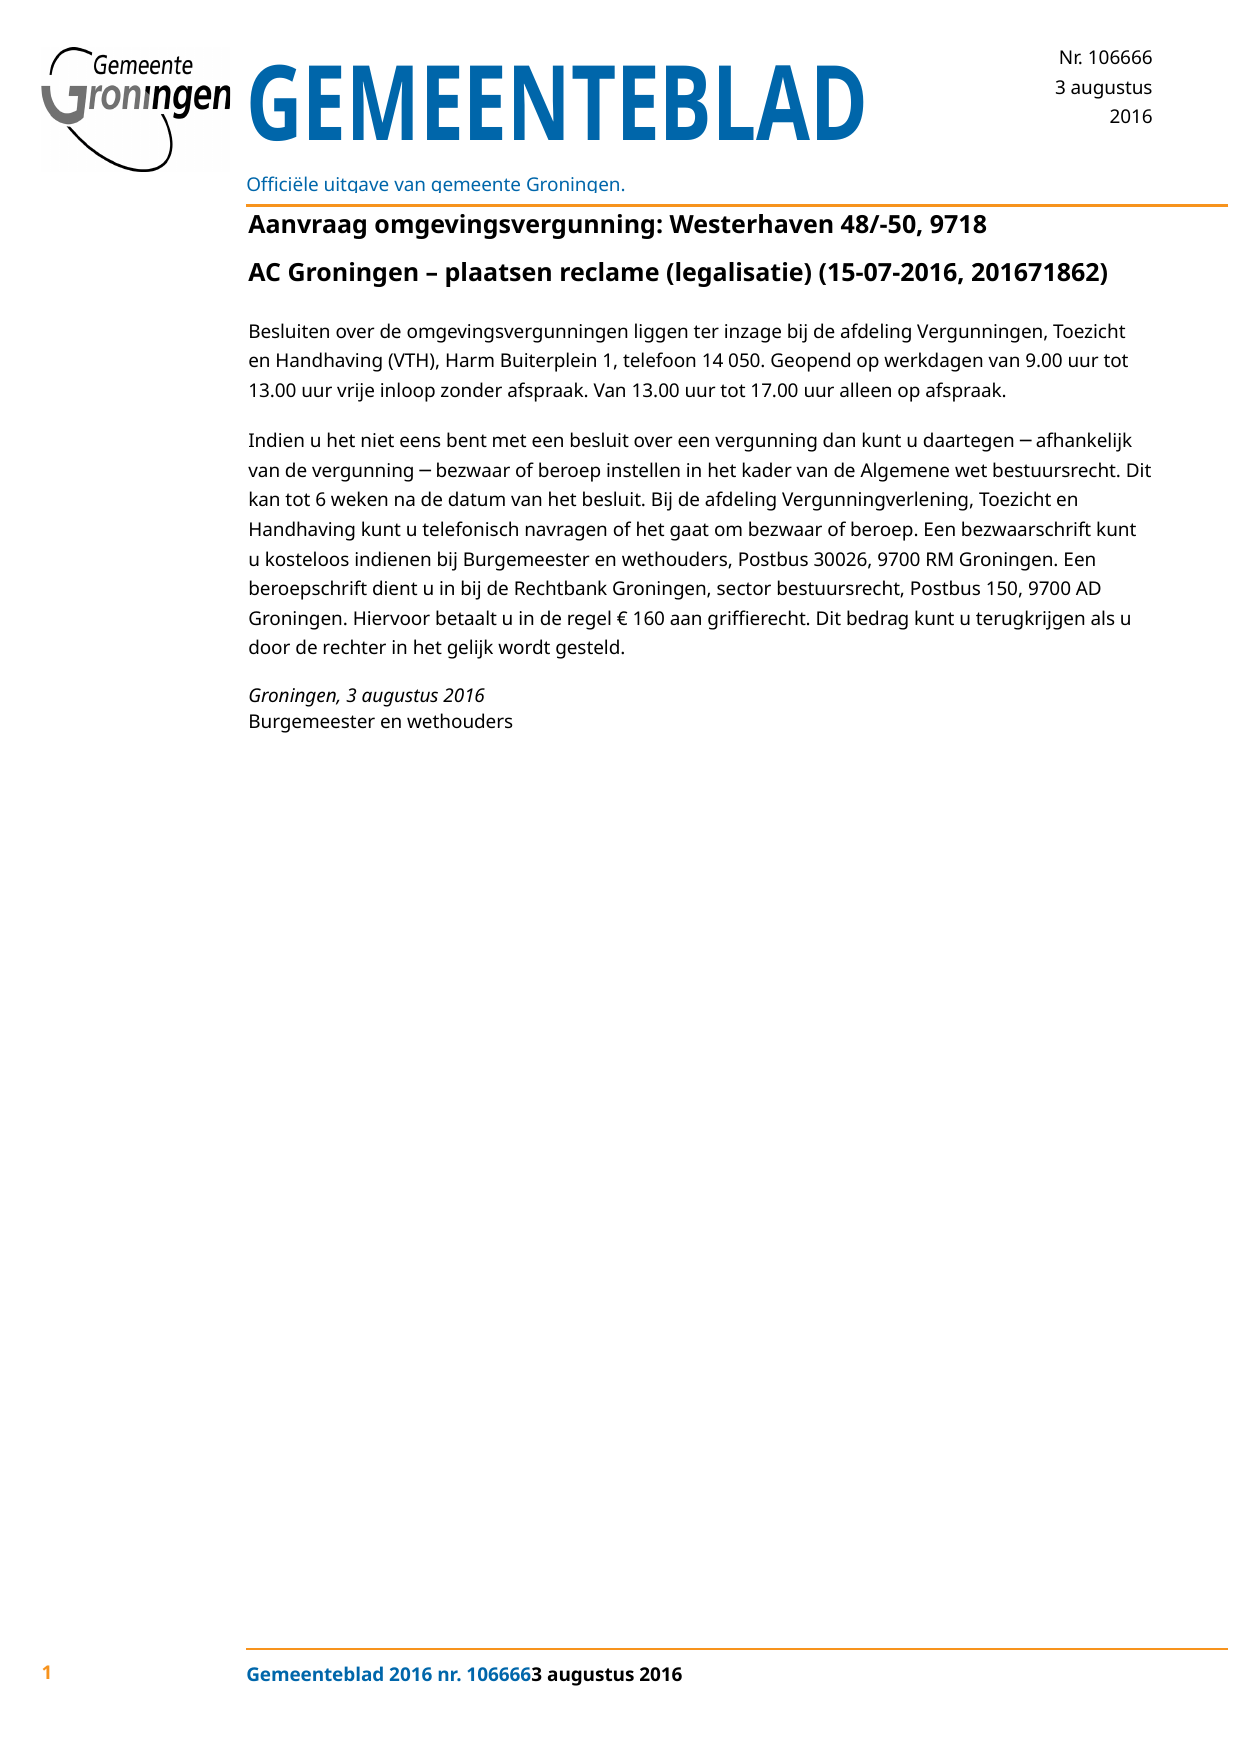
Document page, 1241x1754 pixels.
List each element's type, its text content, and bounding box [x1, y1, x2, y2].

text Burgemeester en wethouders [248, 708, 1152, 734]
picture [41, 47, 231, 172]
text Indien u het niet eens bent met een besluit over een vergunning dan kunt u daartegen ─ afhankelijk van de vergunning ─ bezwaar of beroep instellen in het kader van de Algemene wet bestuursrecht. Dit kan tot 6 weken na de datum van het besluit. Bij de afdeling Vergunningverlening, Toezicht en Handhaving kunt u telefonisch navragen of het gaat om bezwaar of beroep. Een bezwaarschrift kunt u kosteloos indienen bij Burgemeester en wethouders, Postbus 30026, 9700 RM Groningen. Een beroepschrift dient u in bij de Rechtbank Groningen, sector bestuursrecht, Postbus 150, 9700 AD Groningen. Hiervoor betaalt u in de regel € 160 aan griffierecht. Dit bedrag kunt u terugkrijgen als u door de rechter in het gelijk wordt gesteld. [248, 427, 1152, 660]
text Groningen, 3 augustus 2016 [248, 682, 1152, 708]
text Aanvraag omgevingsvergunning: Westerhaven 48/-50, 9718 AC Groningen – plaatsen reclame (legalisatie) (15-07-2016, 201671862) [248, 207, 1152, 288]
text Besluiten over de omgevingsvergunningen liggen ter inzage bij de afdeling Vergunningen, Toezicht en Handhaving (VTH), Harm Buiterplein 1, telefoon 14 050. Geopend op werkdagen van 9.00 uur tot 13.00 uur vrije inloop zonder afspraak. Van 13.00 uur tot 17.00 uur alleen op afspraak. [248, 318, 1152, 403]
